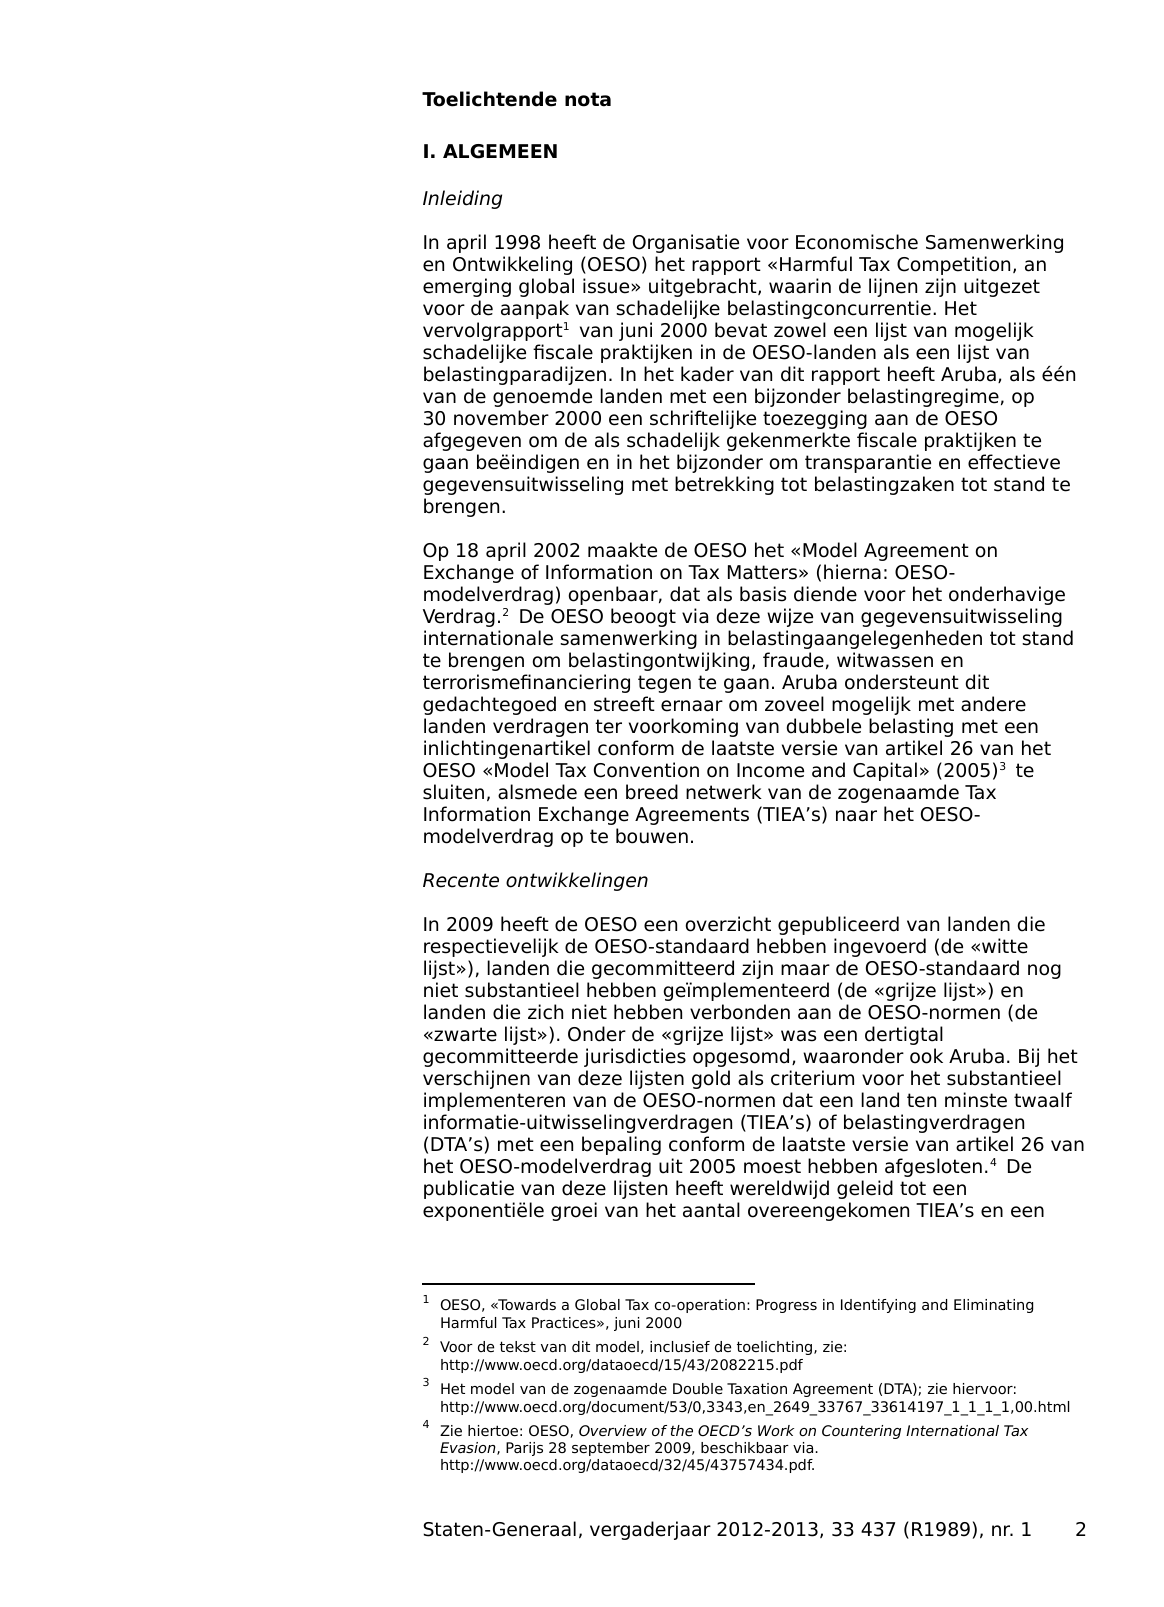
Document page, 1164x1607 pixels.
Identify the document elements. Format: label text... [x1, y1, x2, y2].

subtitle I. ALGEMEEN [422, 141, 1087, 163]
text Het model van de zogenaamde Double Taxation Agreement (DTA); zie hiervoor: http://www.oecd.org/document/53/0,3343,en_2649_33767_33614197_1_1_1_1,00.html [422, 1377, 1087, 1416]
subtitle Inleiding [422, 188, 1087, 210]
text Zie hiertoe: OESO, Overview of the OECD’s Work on Countering International Tax Evasion, Parijs 28 september 2009, beschikbaar via. http://www.oecd.org/dataoecd/32/45/43757434.pdf. [422, 1418, 1087, 1474]
text In 2009 heeft de OESO een overzicht gepubliceerd van landen die respectievelijk de OESO-standaard hebben ingevoerd (de «witte lijst»), landen die gecommitteerd zijn maar de OESO-standaard nog niet substantieel hebben geïmplementeerd (de «grijze lijst») en landen die zich niet hebben verbonden aan de OESO-normen (de «zwarte lijst»). Onder de «grijze lijst» was een dertigtal gecommitteerde jurisdicties opgesomd, waaronder ook Aruba. Bij het verschijnen van deze lijsten gold als criterium voor het substantieel implementeren van de OESO-normen dat een land ten minste twaalf informatie-uitwisselingverdragen (TIEA’s) of belastingverdragen (DTA’s) met een bepaling conform de laatste versie van artikel 26 van het OESO-modelverdrag uit 2005 moest hebben afgesloten. De publicatie van deze lijsten heeft wereldwijd geleid tot een exponentiële groei van het aantal overeengekomen TIEA’s en een [422, 914, 1087, 1222]
text OESO, «Towards a Global Tax co-operation: Progress in Identifying and Eliminating Harmful Tax Practices», juni 2000 [422, 1293, 1087, 1332]
text Op 18 april 2002 maakte de OESO het «Model Agreement on Exchange of Information on Tax Matters» (hierna: OESO-modelverdrag) openbaar, dat als basis diende voor het onderhavige Verdrag. De OESO beoogt via deze wijze van gegevensuitwisseling internationale samenwerking in belastingaangelegenheden tot stand te brengen om belastingontwijking, fraude, witwassen en terrorismefinanciering tegen te gaan. Aruba ondersteunt dit gedachtegoed en streeft ernaar om zoveel mogelijk met andere landen verdragen ter voorkoming van dubbele belasting met een inlichtingenartikel conform de laatste versie van artikel 26 van het OESO «Model Tax Convention on Income and Capital» (2005) te sluiten, alsmede een breed netwerk van de zogenaamde Tax Information Exchange Agreements (TIEA’s) naar het OESO-modelverdrag op te bouwen. [422, 540, 1087, 848]
text In april 1998 heeft de Organisatie voor Economische Samenwerking en Ontwikkeling (OESO) het rapport «Harmful Tax Competition, an emerging global issue» uitgebracht, waarin de lijnen zijn uitgezet voor de aanpak van schadelijke belastingconcurrentie. Het vervolgrapport van juni 2000 bevat zowel een lijst van mogelijk schadelijke fiscale praktijken in de OESO-landen als een lijst van belastingparadijzen. In het kader van dit rapport heeft Aruba, als één van de genoemde landen met een bijzonder belastingregime, op 30 november 2000 een schriftelijke toezegging aan de OESO afgegeven om de als schadelijk gekenmerkte fiscale praktijken te gaan beëindigen en in het bijzonder om transparantie en effectieve gegevensuitwisseling met betrekking tot belastingzaken tot stand te brengen. [422, 232, 1087, 518]
subtitle Toelichtende nota [422, 89, 1087, 111]
subtitle Recente ontwikkelingen [422, 870, 1087, 892]
text Voor de tekst van dit model, inclusief de toelichting, zie: http://www.oecd.org/dataoecd/15/43/2082215.pdf [422, 1335, 1087, 1374]
